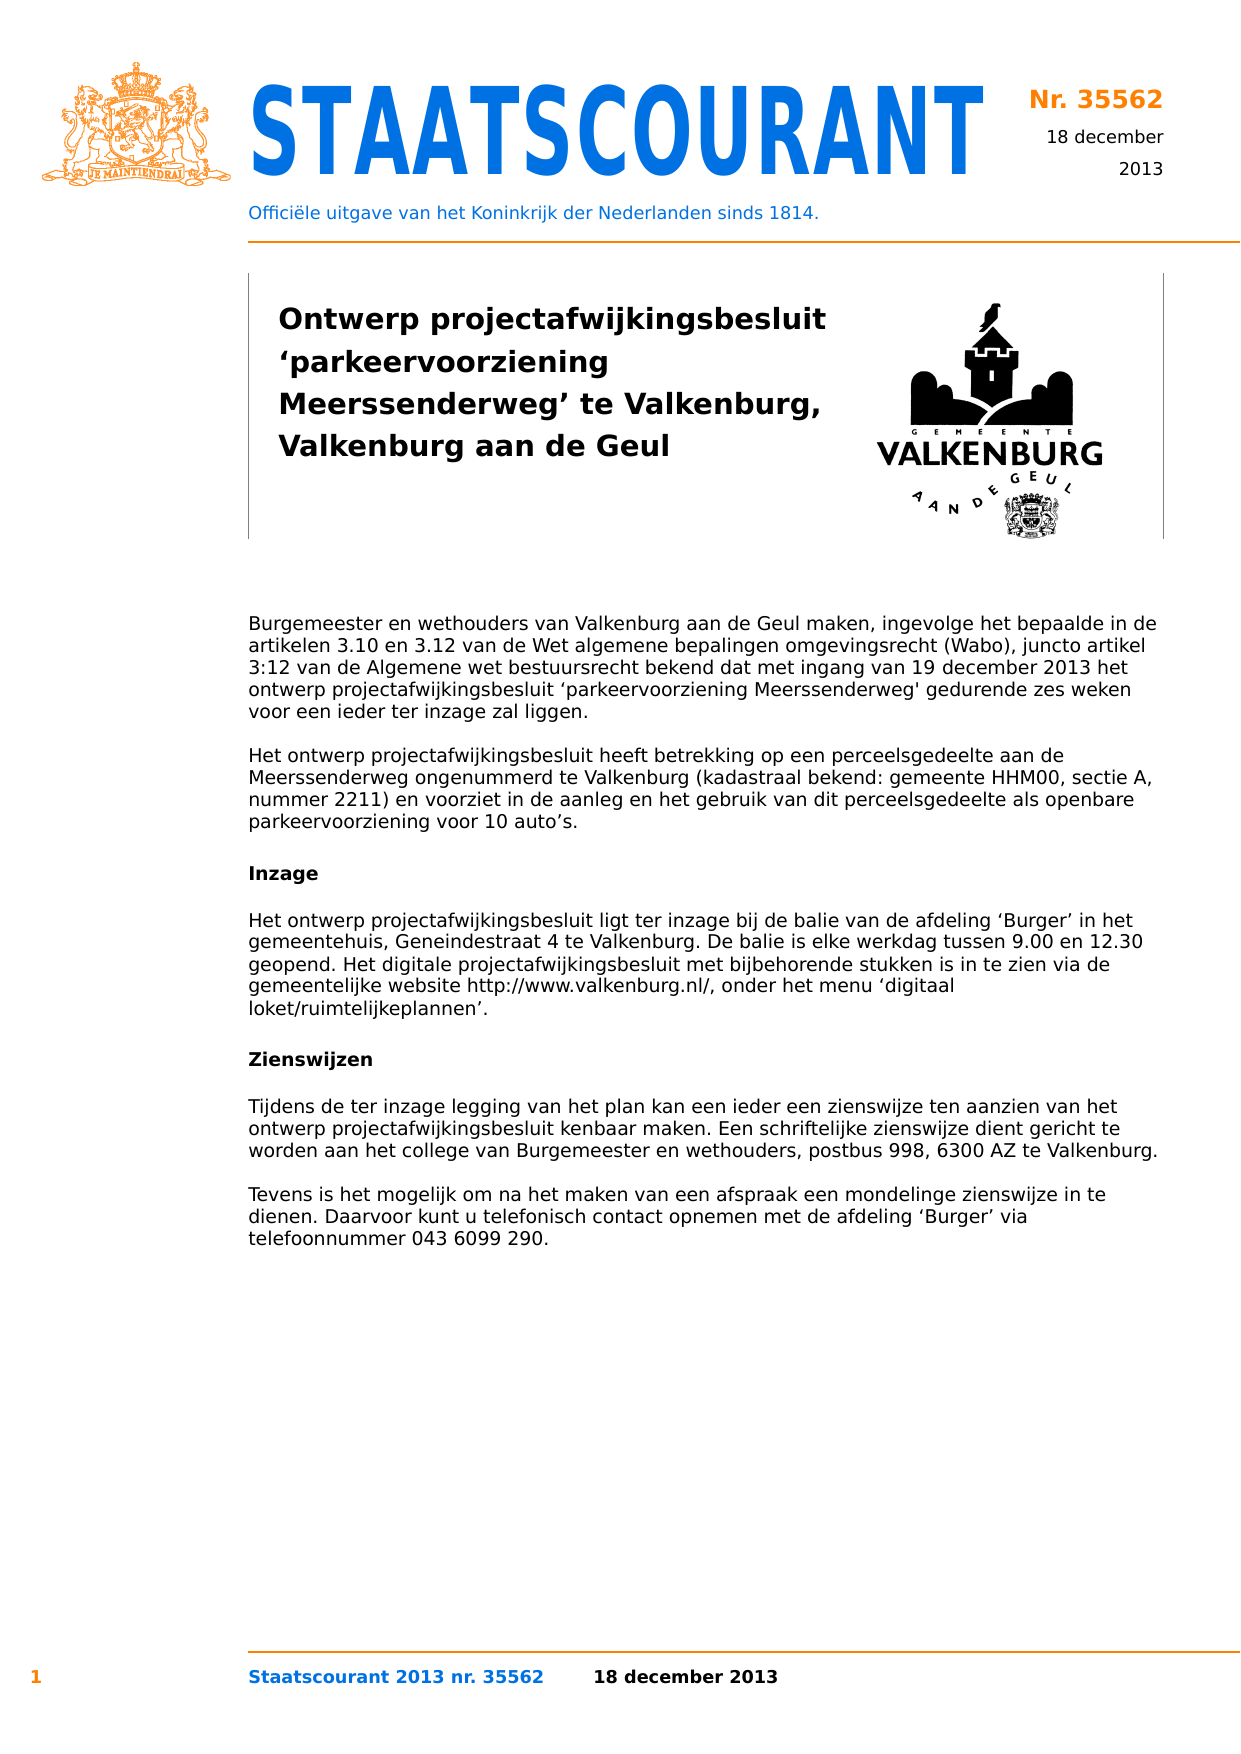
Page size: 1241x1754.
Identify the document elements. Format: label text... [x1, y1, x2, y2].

picture [41, 62, 231, 186]
table_header [25, 62, 248, 241]
table_header STAATSCOURANT [248, 62, 998, 203]
subtitle Inzage [248, 862, 1163, 884]
subtitle Zienswijzen [248, 1049, 1163, 1071]
text Tevens is het mogelijk om na het maken van een afspraak een mondelinge zienswijze in te dienen. Daarvoor kunt u telefonisch contact opnemen met de afdeling ‘Burger’ via telefoonnummer 043 6099 290. [248, 1184, 1163, 1250]
picture [844, 302, 1134, 539]
text Burgemeester en wethouders van Valkenburg aan de Geul maken, ingevolge het bepaalde in de artikelen 3.10 en 3.12 van de Wet algemene bepalingen omgevingsrecht (Wabo), juncto artikel 3:12 van de Algemene wet bestuursrecht bekend dat met ingang van 19 december 2013 het ontwerp projectafwijkingsbesluit ‘parkeervoorziening Meerssenderweg' gedurende zes weken voor een ieder ter inzage zal liggen. [248, 613, 1163, 723]
table_header Nr. 35562 [998, 62, 1240, 121]
text Het ontwerp projectafwijkingsbesluit heeft betrekking op een perceelsgedeelte aan de Meerssenderweg ongenummerd te Valkenburg (kadastraal bekend: gemeente HHM00, sectie A, nummer 2211) en voorziet in de aanleg en het gebruik van dit perceelsgedeelte als openbare parkeervoorziening voor 10 auto’s. [248, 744, 1163, 832]
table_cell 2013 [998, 153, 1240, 203]
table_cell Officiële uitgave van het Koninkrijk der Nederlanden sinds 1814. [248, 203, 1240, 241]
subtitle Ontwerp projectafwijkingsbesluit ‘parkeervoorziening Meerssenderweg’ te Valkenburg, Valkenburg aan de Geul [249, 273, 1163, 539]
table_cell 18 december [998, 121, 1240, 153]
text Tijdens de ter inzage legging van het plan kan een ieder een zienswijze ten aanzien van het ontwerp projectafwijkingsbesluit kenbaar maken. Een schriftelijke zienswijze dient gericht te worden aan het college van Burgemeester en wethouders, postbus 998, 6300 AZ te Valkenburg. [248, 1096, 1163, 1162]
text Het ontwerp projectafwijkingsbesluit ligt ter inzage bij de balie van de afdeling ‘Burger’ in het gemeentehuis, Geneindestraat 4 te Valkenburg. De balie is elke werkdag tussen 9.00 en 12.30 geopend. Het digitale projectafwijkingsbesluit met bijbehorende stukken is in te zien via de gemeentelijke website http://www.valkenburg.nl/, onder het menu ‘digitaal loket/ruimtelijkeplannen’. [248, 909, 1163, 1019]
